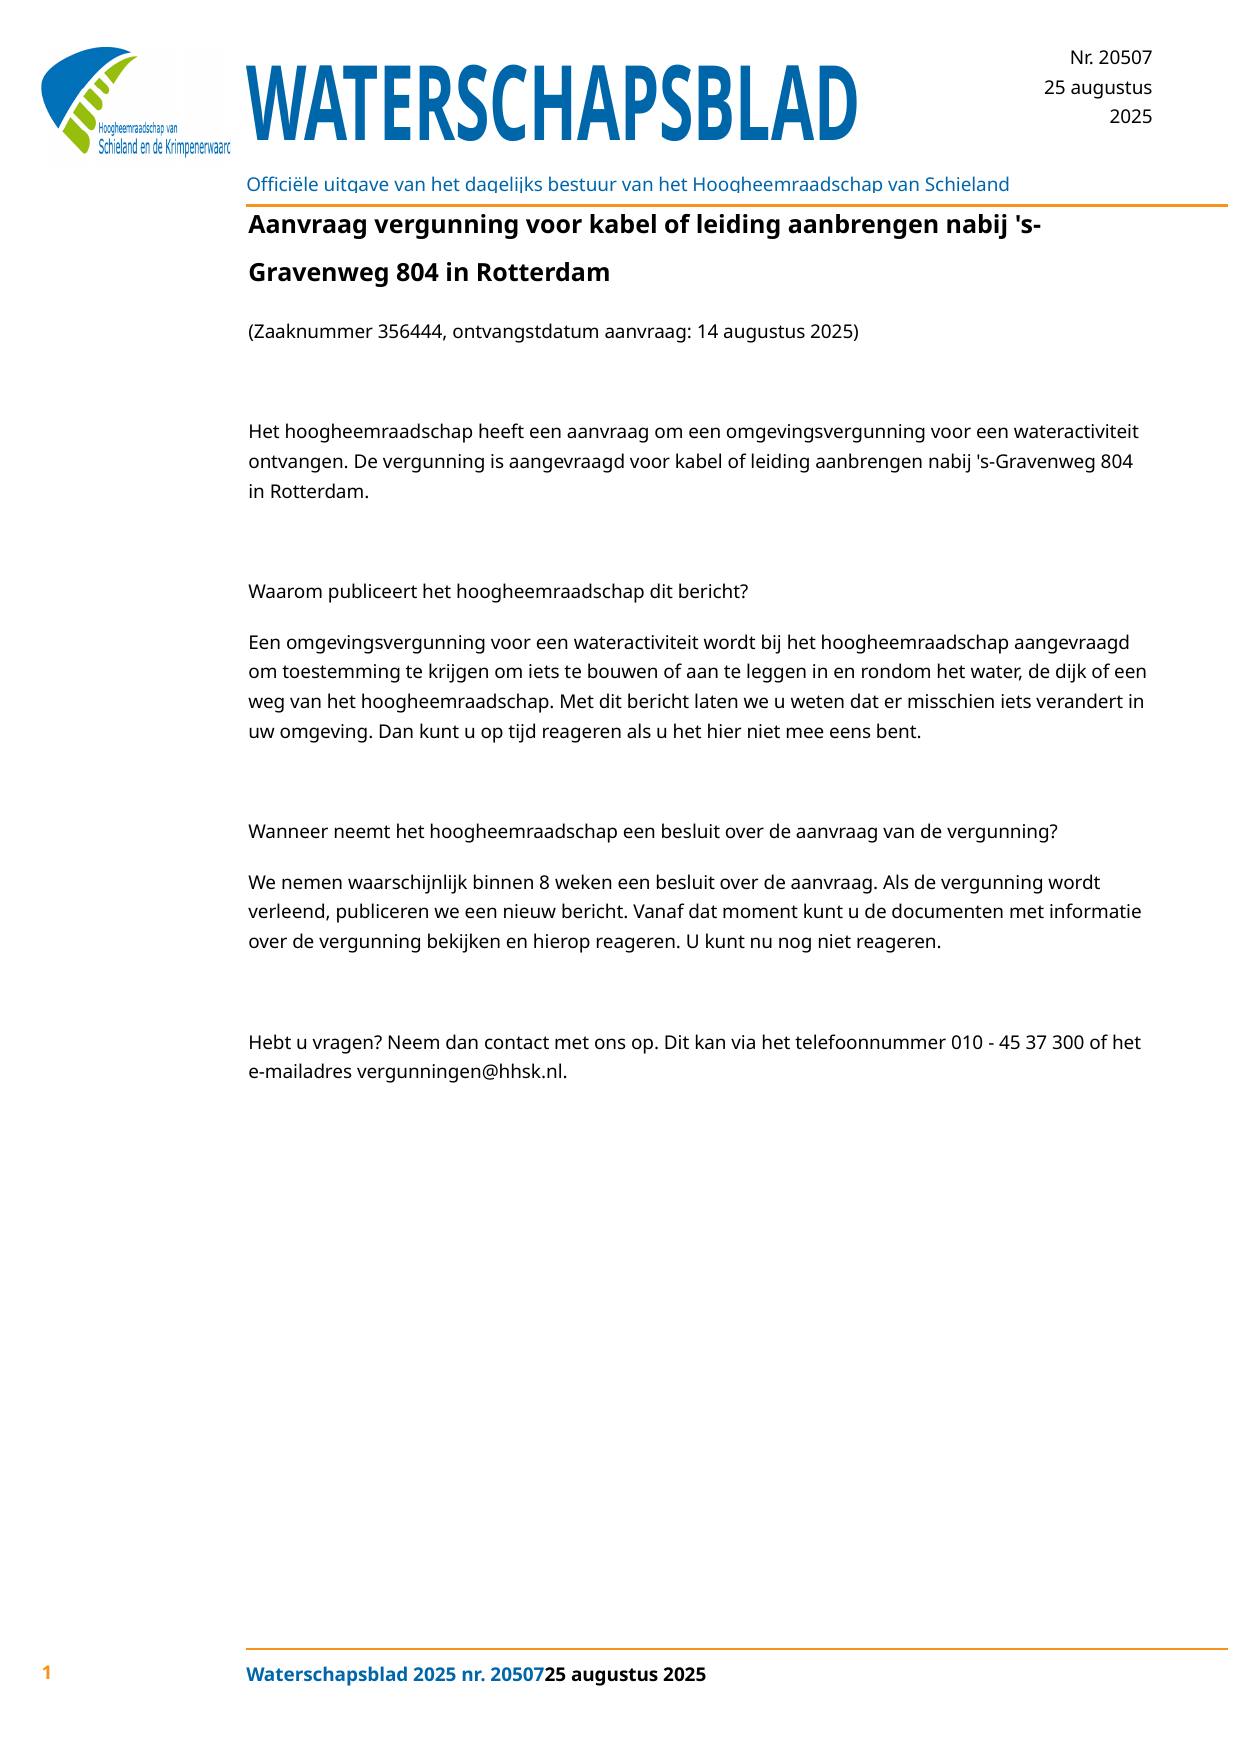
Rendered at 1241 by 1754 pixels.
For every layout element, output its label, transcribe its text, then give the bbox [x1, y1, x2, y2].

text Hebt u vragen? Neem dan contact met ons op. Dit kan via het telefoonnummer 010 - 45 37 300 of het e-mailadres vergunningen@hhsk.nl. [248, 1029, 1152, 1084]
text Wanneer neemt het hoogheemraadschap een besluit over de aanvraag van de vergunning? [248, 819, 1152, 844]
picture [41, 47, 231, 172]
text Aanvraag vergunning voor kabel of leiding aanbrengen nabij 's-Gravenweg 804 in Rotterdam [248, 207, 1152, 288]
text We nemen waarschijnlijk binnen 8 weken een besluit over de aanvraag. Als de vergunning wordt verleend, publiceren we een nieuw bericht. Vanaf dat moment kunt u de documenten met informatie over de vergunning bekijken en hierop reageren. U kunt nu nog niet reageren. [248, 869, 1152, 954]
text Een omgevingsvergunning voor een wateractiviteit wordt bij het hoogheemraadschap aangevraagd om toestemming te krijgen om iets te bouwen of aan te leggen in en rondom het water, de dijk of een weg van het hoogheemraadschap. Met dit bericht laten we u weten dat er misschien iets verandert in uw omgeving. Dan kunt u op tijd reageren als u het hier niet mee eens bent. [248, 629, 1152, 744]
text Het hoogheemraadschap heeft een aanvraag om een omgevingsvergunning voor een wateractiviteit ontvangen. De vergunning is aangevraagd voor kabel of leiding aanbrengen nabij 's-Gravenweg 804 in Rotterdam. [248, 419, 1152, 504]
text (Zaaknummer 356444, ontvangstdatum aanvraag: 14 augustus 2025) [248, 318, 1152, 344]
text Waarom publiceert het hoogheemraadschap dit bericht? [248, 579, 1152, 604]
